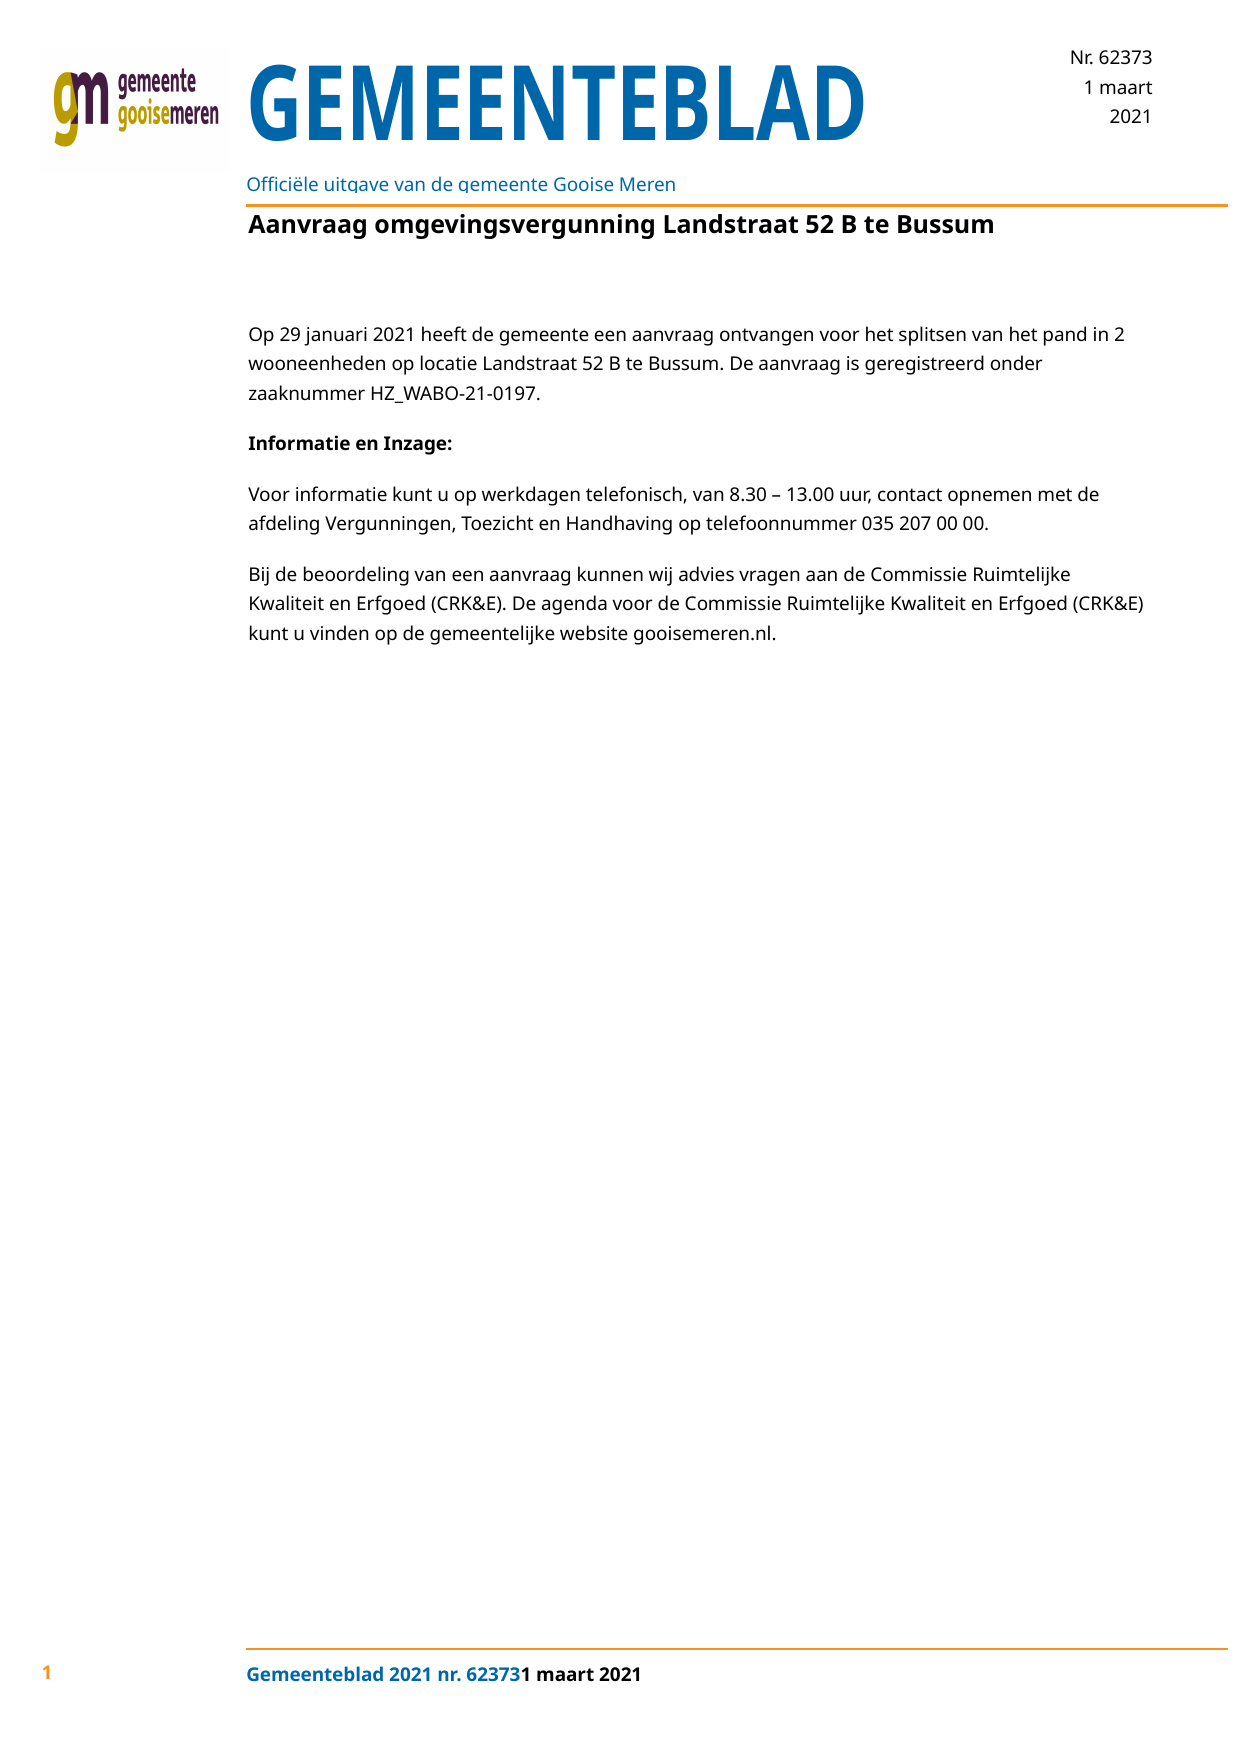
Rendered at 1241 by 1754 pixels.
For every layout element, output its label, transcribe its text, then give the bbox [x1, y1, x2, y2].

picture [41, 47, 231, 172]
text Bij de beoordeling van een aanvraag kunnen wij advies vragen aan de Commissie Ruimtelijke Kwaliteit en Erfgoed (CRK&E). De agenda voor de Commissie Ruimtelijke Kwaliteit en Erfgoed (CRK&E) kunt u vinden op de gemeentelijke website gooisemeren.nl. [248, 561, 1152, 646]
text Informatie en Inzage: [248, 430, 1152, 456]
text Aanvraag omgevingsvergunning Landstraat 52 B te Bussum [248, 207, 1152, 241]
text Op 29 januari 2021 heeft de gemeente een aanvraag ontvangen voor het splitsen van het pand in 2 wooneenheden op locatie Landstraat 52 B te Bussum. De aanvraag is geregistreerd onder zaaknummer HZ_WABO-21-0197. [248, 321, 1152, 406]
text Voor informatie kunt u op werkdagen telefonisch, van 8.30 – 13.00 uur, contact opnemen met de afdeling Vergunningen, Toezicht en Handhaving op telefoonnummer 035 207 00 00. [248, 481, 1152, 536]
